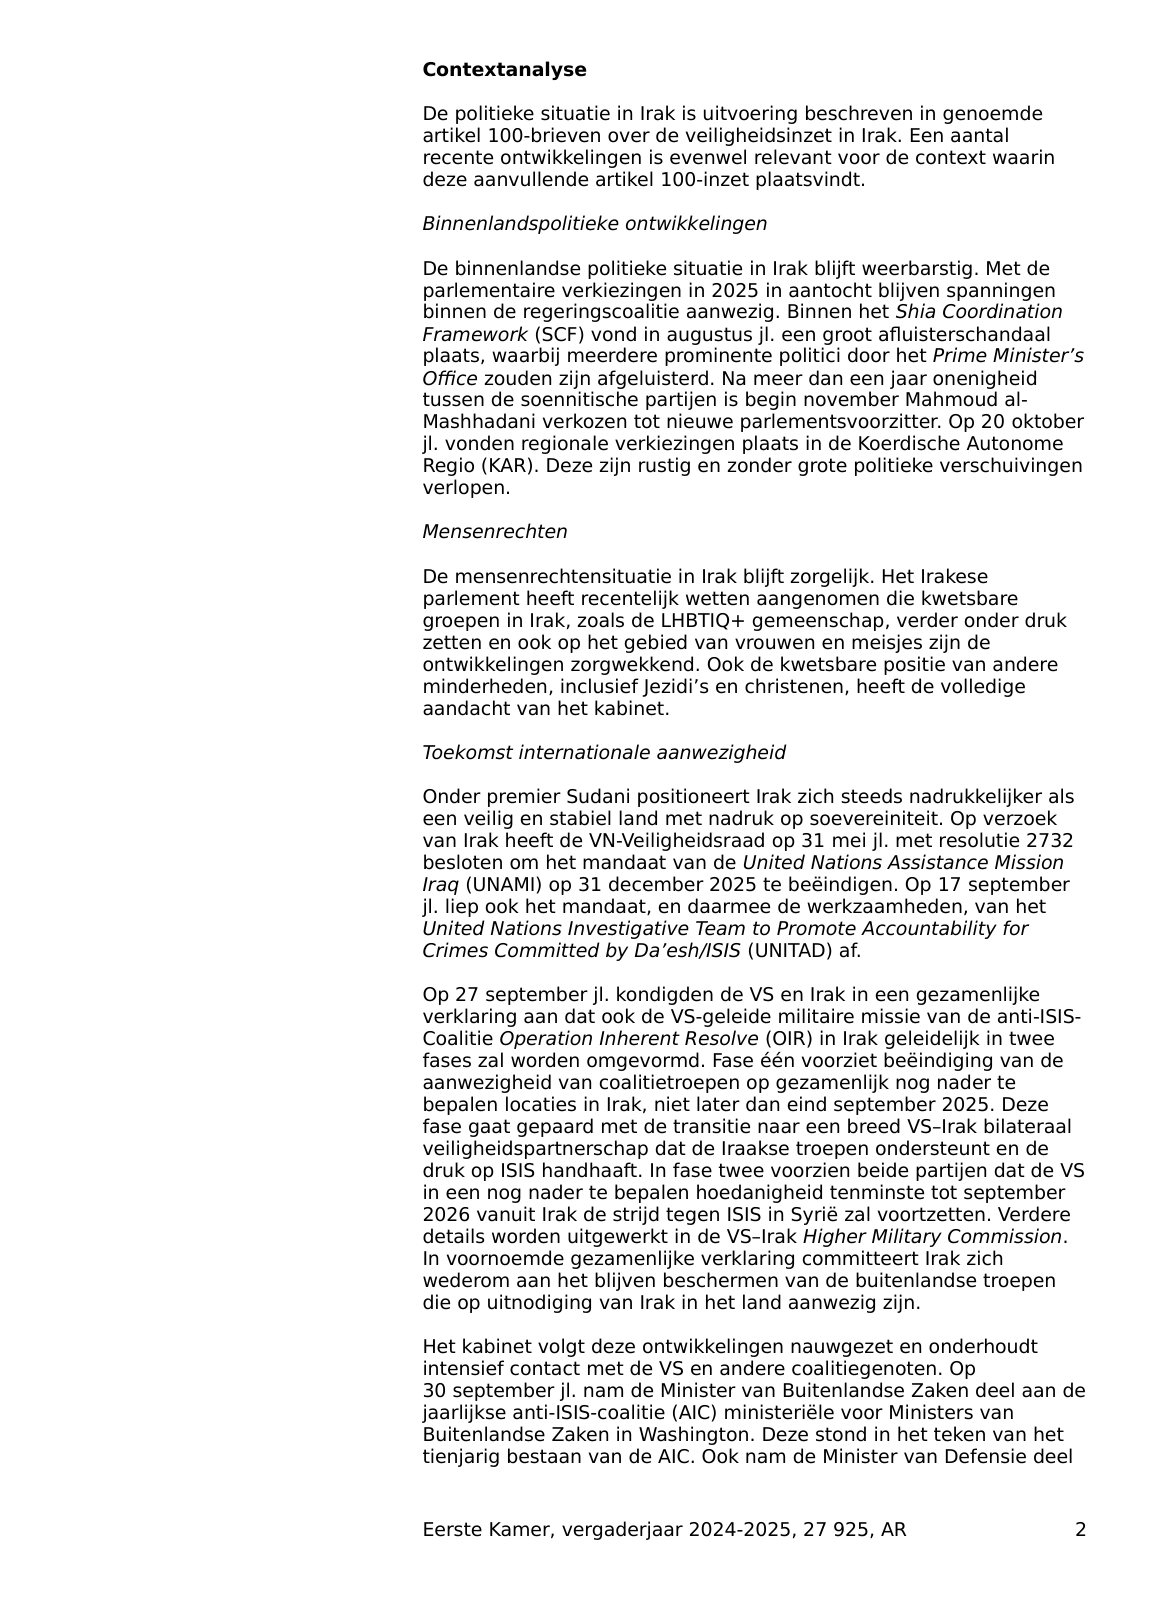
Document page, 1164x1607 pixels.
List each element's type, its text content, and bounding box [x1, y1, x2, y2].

subtitle Contextanalyse [422, 59, 1087, 81]
text De mensenrechtensituatie in Irak blijft zorgelijk. Het Irakese parlement heeft recentelijk wetten aangenomen die kwetsbare groepen in Irak, zoals de LHBTIQ+ gemeenschap, verder onder druk zetten en ook op het gebied van vrouwen en meisjes zijn de ontwikkelingen zorgwekkend. Ook de kwetsbare positie van andere minderheden, inclusief Jezidi’s en christenen, heeft de volledige aandacht van het kabinet. [422, 566, 1087, 719]
text De binnenlandse politieke situatie in Irak blijft weerbarstig. Met de parlementaire verkiezingen in 2025 in aantocht blijven spanningen binnen de regeringscoalitie aanwezig. Binnen het Shia Coordination Framework (SCF) vond in augustus jl. een groot afluisterschandaal plaats, waarbij meerdere prominente politici door het Prime Minister’s Office zouden zijn afgeluisterd. Na meer dan een jaar onenigheid tussen de soennitische partijen is begin november Mahmoud al-Mashhadani verkozen tot nieuwe parlementsvoorzitter. Op 20 oktober jl. vonden regionale verkiezingen plaats in de Koerdische Autonome Regio (KAR). Deze zijn rustig en zonder grote politieke verschuivingen verlopen. [422, 257, 1087, 499]
text Het kabinet volgt deze ontwikkelingen nauwgezet en onderhoudt intensief contact met de VS en andere coalitiegenoten. Op 30 september jl. nam de Minister van Buitenlandse Zaken deel aan de jaarlijkse anti-ISIS-coalitie (AIC) ministeriële voor Ministers van Buitenlandse Zaken in Washington. Deze stond in het teken van het tienjarig bestaan van de AIC. Ook nam de Minister van Defensie deel [422, 1336, 1087, 1468]
text Op 27 september jl. kondigden de VS en Irak in een gezamenlijke verklaring aan dat ook de VS-geleide militaire missie van de anti-ISIS-Coalitie Operation Inherent Resolve (OIR) in Irak geleidelijk in twee fases zal worden omgevormd. Fase één voorziet beëindiging van de aanwezigheid van coalitietroepen op gezamenlijk nog nader te bepalen locaties in Irak, niet later dan eind september 2025. Deze fase gaat gepaard met de transitie naar een breed VS–Irak bilateraal veiligheidspartnerschap dat de Iraakse troepen ondersteunt en de druk op ISIS handhaaft. In fase twee voorzien beide partijen dat de VS in een nog nader te bepalen hoedanigheid tenminste tot september 2026 vanuit Irak de strijd tegen ISIS in Syrië zal voortzetten. Verdere details worden uitgewerkt in de VS–Irak Higher Military Commission. In voornoemde gezamenlijke verklaring committeert Irak zich wederom aan het blijven beschermen van de buitenlandse troepen die op uitnodiging van Irak in het land aanwezig zijn. [422, 984, 1087, 1313]
subtitle Binnenlandspolitieke ontwikkelingen [422, 213, 1087, 235]
text Onder premier Sudani positioneert Irak zich steeds nadrukkelijker als een veilig en stabiel land met nadruk op soevereiniteit. Op verzoek van Irak heeft de VN-Veiligheidsraad op 31 mei jl. met resolutie 2732 besloten om het mandaat van de United Nations Assistance Mission Iraq (UNAMI) op 31 december 2025 te beëindigen. Op 17 september jl. liep ook het mandaat, en daarmee de werkzaamheden, van het United Nations Investigative Team to Promote Accountability for Crimes Committed by Da’esh/ISIS (UNITAD) af. [422, 786, 1087, 962]
text De politieke situatie in Irak is uitvoering beschreven in genoemde artikel 100-brieven over de veiligheidsinzet in Irak. Een aantal recente ontwikkelingen is evenwel relevant voor de context waarin deze aanvullende artikel 100-inzet plaatsvindt. [422, 103, 1087, 191]
subtitle Mensenrechten [422, 521, 1087, 543]
subtitle Toekomst internationale aanwezigheid [422, 742, 1087, 764]
